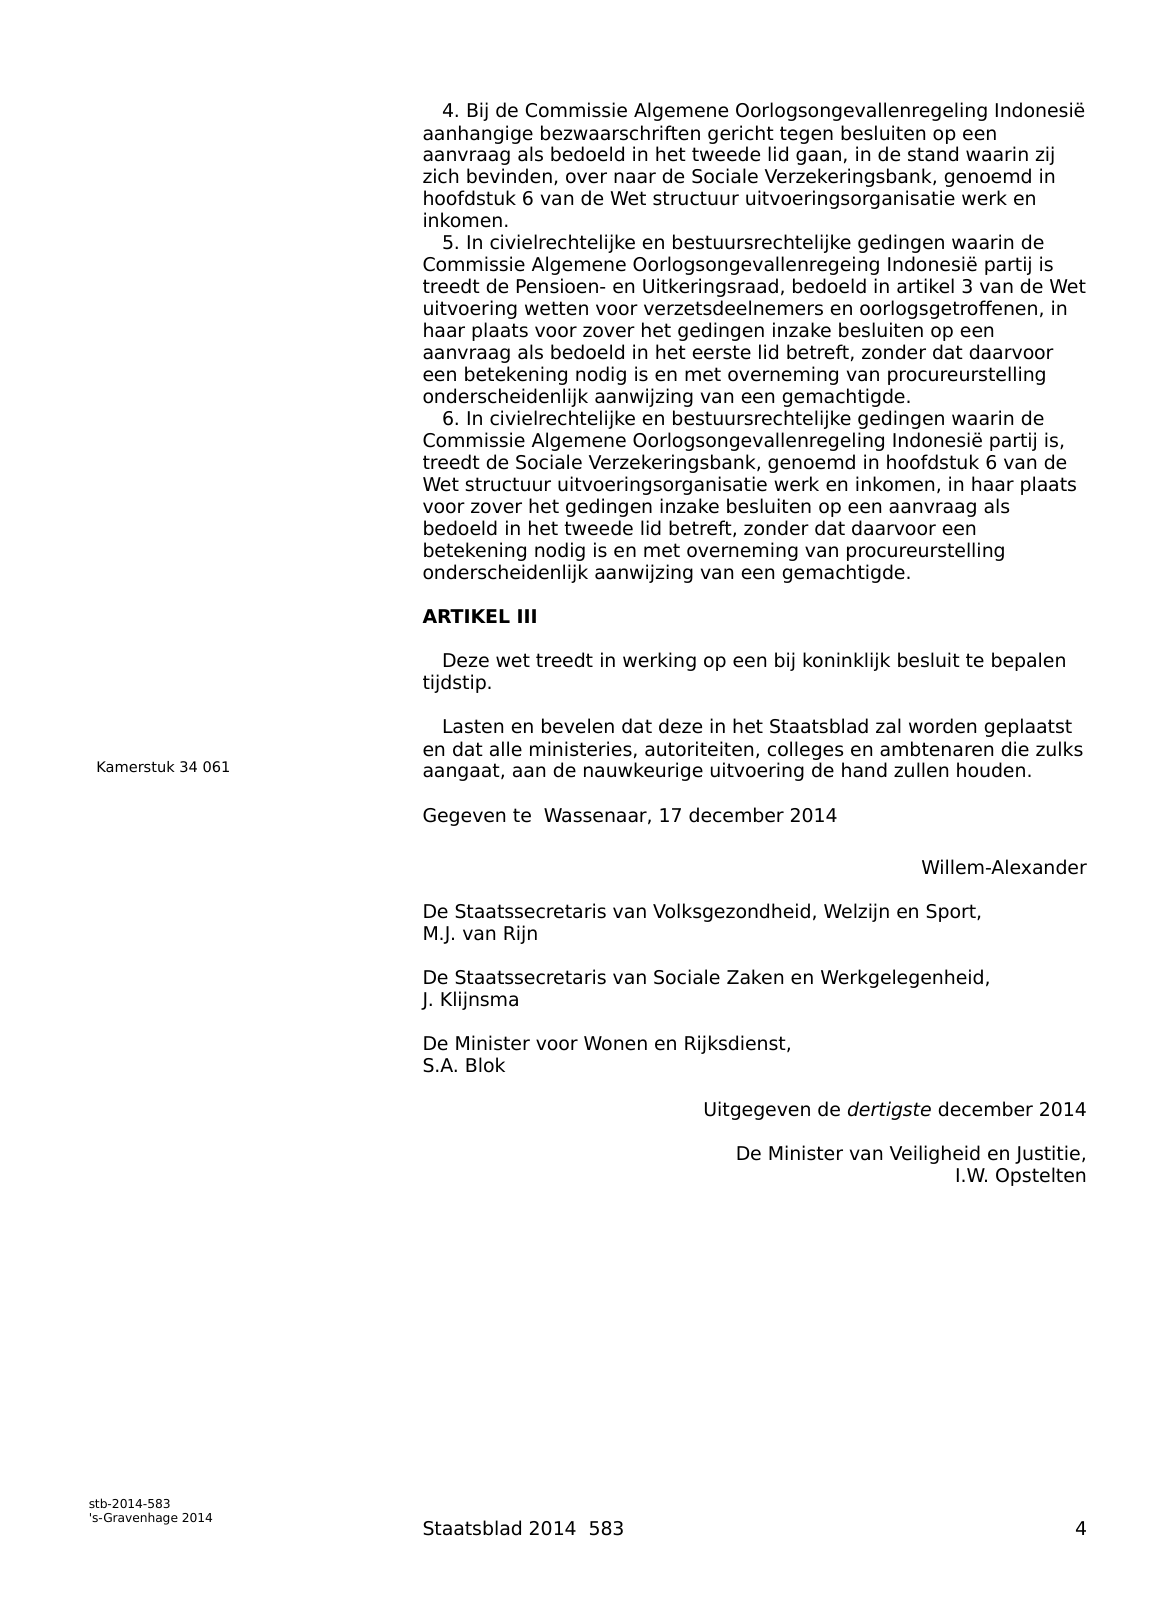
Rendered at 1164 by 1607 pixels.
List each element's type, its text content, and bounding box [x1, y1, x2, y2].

text Gegeven te Wassenaar, 17 december 2014 [422, 804, 1087, 827]
subtitle ARTIKEL III [422, 606, 1087, 628]
text 6. In civielrechtelijke en bestuursrechtelijke gedingen waarin de Commissie Algemene Oorlogsongevallenregeling Indonesië partij is, treedt de Sociale Verzekeringsbank, genoemd in hoofdstuk 6 van de Wet structuur uitvoeringsorganisatie werk en inkomen, in haar plaats voor zover het gedingen inzake besluiten op een aanvraag als bedoeld in het tweede lid betreft, zonder dat daarvoor een betekening nodig is en met overneming van procureurstelling onderscheidenlijk aanwijzing van een gemachtigde. [422, 408, 1087, 584]
text stb-2014-583 [88, 1497, 323, 1511]
text Kamerstuk 34 061 [77, 759, 396, 776]
text 4. Bij de Commissie Algemene Oorlogsongevallenregeling Indonesië aanhangige bezwaarschriften gericht tegen besluiten op een aanvraag als bedoeld in het tweede lid gaan, in de stand waarin zij zich bevinden, over naar de Sociale Verzekeringsbank, genoemd in hoofdstuk 6 van de Wet structuur uitvoeringsorganisatie werk en inkomen. [422, 100, 1087, 232]
text De Staatssecretaris van Volksgezondheid, Welzijn en Sport, M.J. van Rijn [422, 901, 1087, 945]
text Deze wet treedt in werking op een bij koninklijk besluit te bepalen tijdstip. [422, 650, 1087, 694]
text Uitgegeven de dertigste december 2014 [422, 1099, 1087, 1121]
text De Minister van Veiligheid en Justitie, I.W. Opstelten [422, 1143, 1087, 1187]
text Willem-Alexander [422, 857, 1087, 878]
text 5. In civielrechtelijke en bestuursrechtelijke gedingen waarin de Commissie Algemene Oorlogsongevallenregeing Indonesië partij is treedt de Pensioen- en Uitkeringsraad, bedoeld in artikel 3 van de Wet uitvoering wetten voor verzetsdeelnemers en oorlogsgetroffenen, in haar plaats voor zover het gedingen inzake besluiten op een aanvraag als bedoeld in het eerste lid betreft, zonder dat daarvoor een betekening nodig is en met overneming van procureurstelling onderscheidenlijk aanwijzing van een gemachtigde. [422, 232, 1087, 408]
text De Minister voor Wonen en Rijksdienst, S.A. Blok [422, 1033, 1087, 1077]
text Lasten en bevelen dat deze in het Staatsblad zal worden geplaatst en dat alle ministeries, autoriteiten, colleges en ambtenaren die zulks aangaat, aan de nauwkeurige uitvoering de hand zullen houden. [422, 716, 1087, 782]
text 's-Gravenhage 2014 [88, 1511, 323, 1525]
text De Staatssecretaris van Sociale Zaken en Werkgelegenheid, J. Klijnsma [422, 967, 1087, 1011]
